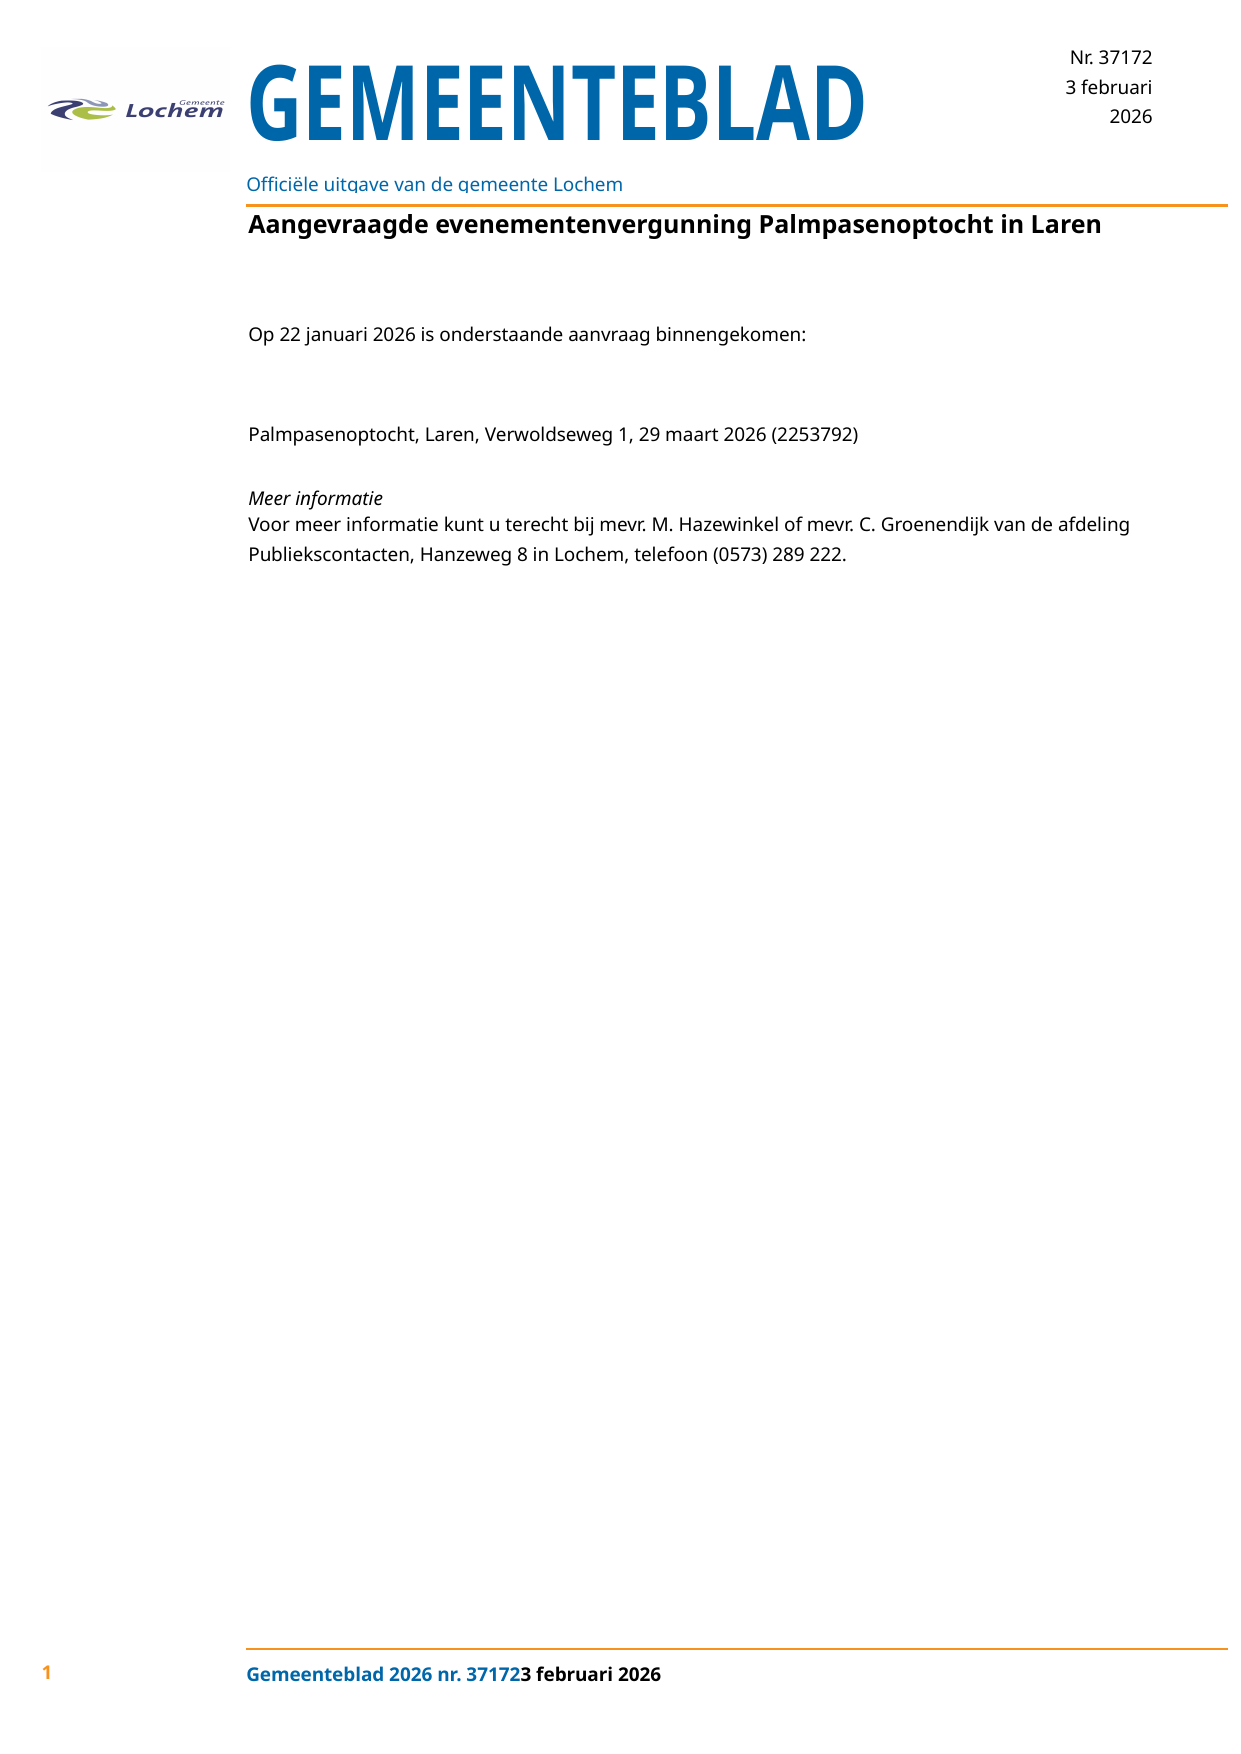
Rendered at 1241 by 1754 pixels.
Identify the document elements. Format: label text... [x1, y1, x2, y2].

text Palmpasenoptocht, Laren, Verwoldseweg 1, 29 maart 2026 (2253792) [248, 422, 1152, 447]
picture [41, 47, 231, 172]
text Voor meer informatie kunt u terecht bij mevr. M. Hazewinkel of mevr. C. Groenendijk van de afdeling Publiekscontacten, Hanzeweg 8 in Lochem, telefoon (0573) 289 222. [248, 511, 1152, 567]
text Meer informatie [248, 486, 1152, 511]
text Aangevraagde evenementenvergunning Palmpasenoptocht in Laren [248, 207, 1152, 241]
text Op 22 januari 2026 is onderstaande aanvraag binnengekomen: [248, 321, 1152, 346]
